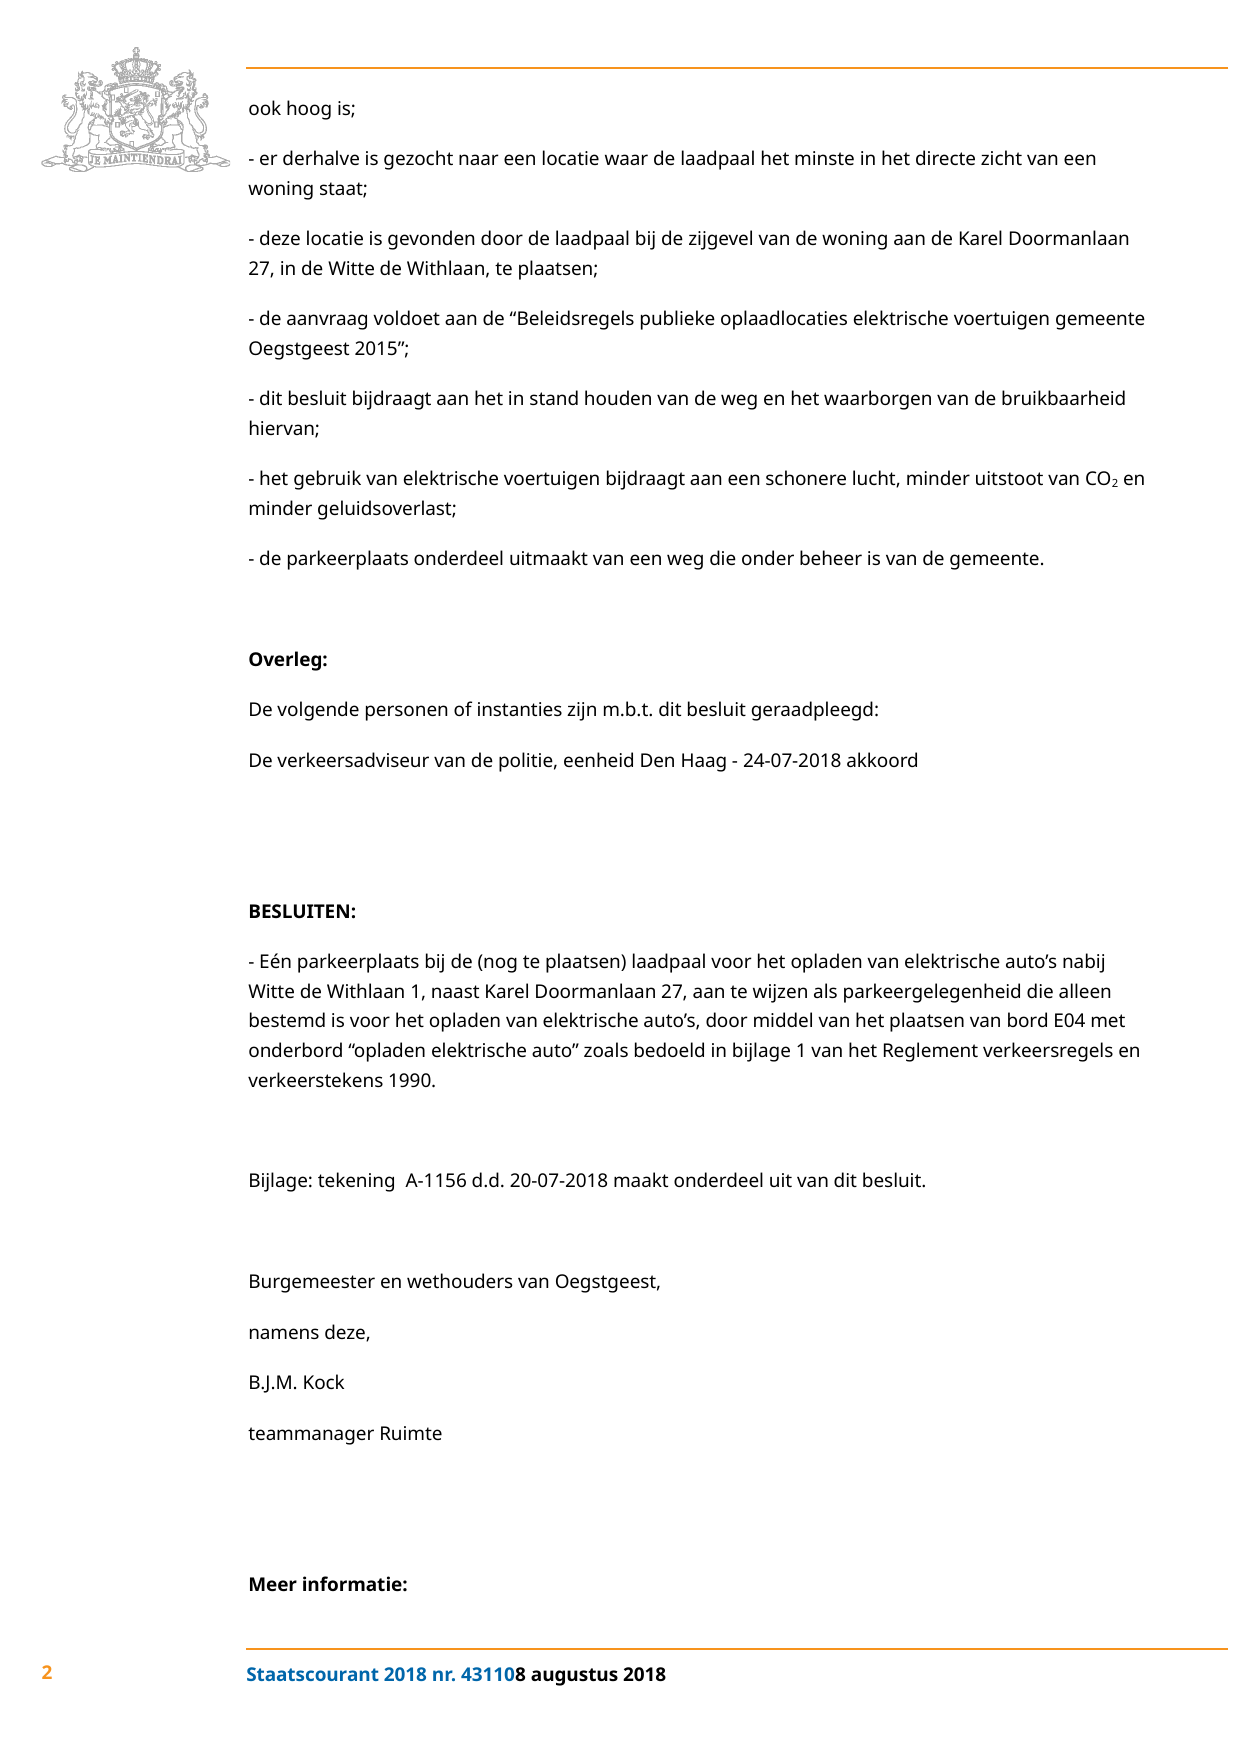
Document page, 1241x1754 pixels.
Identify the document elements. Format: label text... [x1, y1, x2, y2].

text B.J.M. Kock [248, 1369, 1152, 1395]
text Meer informatie: [248, 1571, 1152, 1597]
text teammanager Ruimte [248, 1420, 1152, 1446]
text Bijlage: tekening A-1156 d.d. 20-07-2018 maakt onderdeel uit van dit besluit. [248, 1168, 1152, 1193]
text - het gebruik van elektrische voertuigen bijdraagt aan een schonere lucht, minder uitstoot van CO2 en minder geluidsoverlast; [248, 465, 1152, 521]
text Burgemeester en wethouders van Oegstgeest, [248, 1268, 1152, 1294]
text - Eén parkeerplaats bij de (nog te plaatsen) laadpaal voor het opladen van elektrische auto’s nabij Witte de Withlaan 1, naast Karel Doormanlaan 27, aan te wijzen als parkeergelegenheid die alleen bestemd is voor het opladen van elektrische auto’s, door middel van het plaatsen van bord E04 met onderbord “opladen elektrische auto” zoals bedoeld in bijlage 1 van het Reglement verkeersregels en verkeerstekens 1990. [248, 948, 1152, 1093]
text - de aanvraag voldoet aan de “Beleidsregels publieke oplaadlocaties elektrische voertuigen gemeente Oegstgeest 2015”; [248, 305, 1152, 361]
text BESLUITEN: [248, 898, 1152, 924]
text Overleg: [248, 646, 1152, 672]
text - de parkeerplaats onderdeel uitmaakt van een weg die onder beheer is van de gemeente. [248, 545, 1152, 571]
picture [41, 47, 231, 172]
text De volgende personen of instanties zijn m.b.t. dit besluit geraadpleegd: [248, 696, 1152, 722]
text - er derhalve is gezocht naar een locatie waar de laadpaal het minste in het directe zicht van een woning staat; [248, 145, 1152, 201]
text namens deze, [248, 1319, 1152, 1345]
text - deze locatie is gevonden door de laadpaal bij de zijgevel van de woning aan de Karel Doormanlaan 27, in de Witte de Withlaan, te plaatsen; [248, 225, 1152, 281]
text ook hoog is; [248, 95, 1152, 121]
text - dit besluit bijdraagt aan het in stand houden van de weg en het waarborgen van de bruikbaarheid hiervan; [248, 385, 1152, 441]
text De verkeersadviseur van de politie, eenheid Den Haag - 24-07-2018 akkoord [248, 747, 1152, 773]
